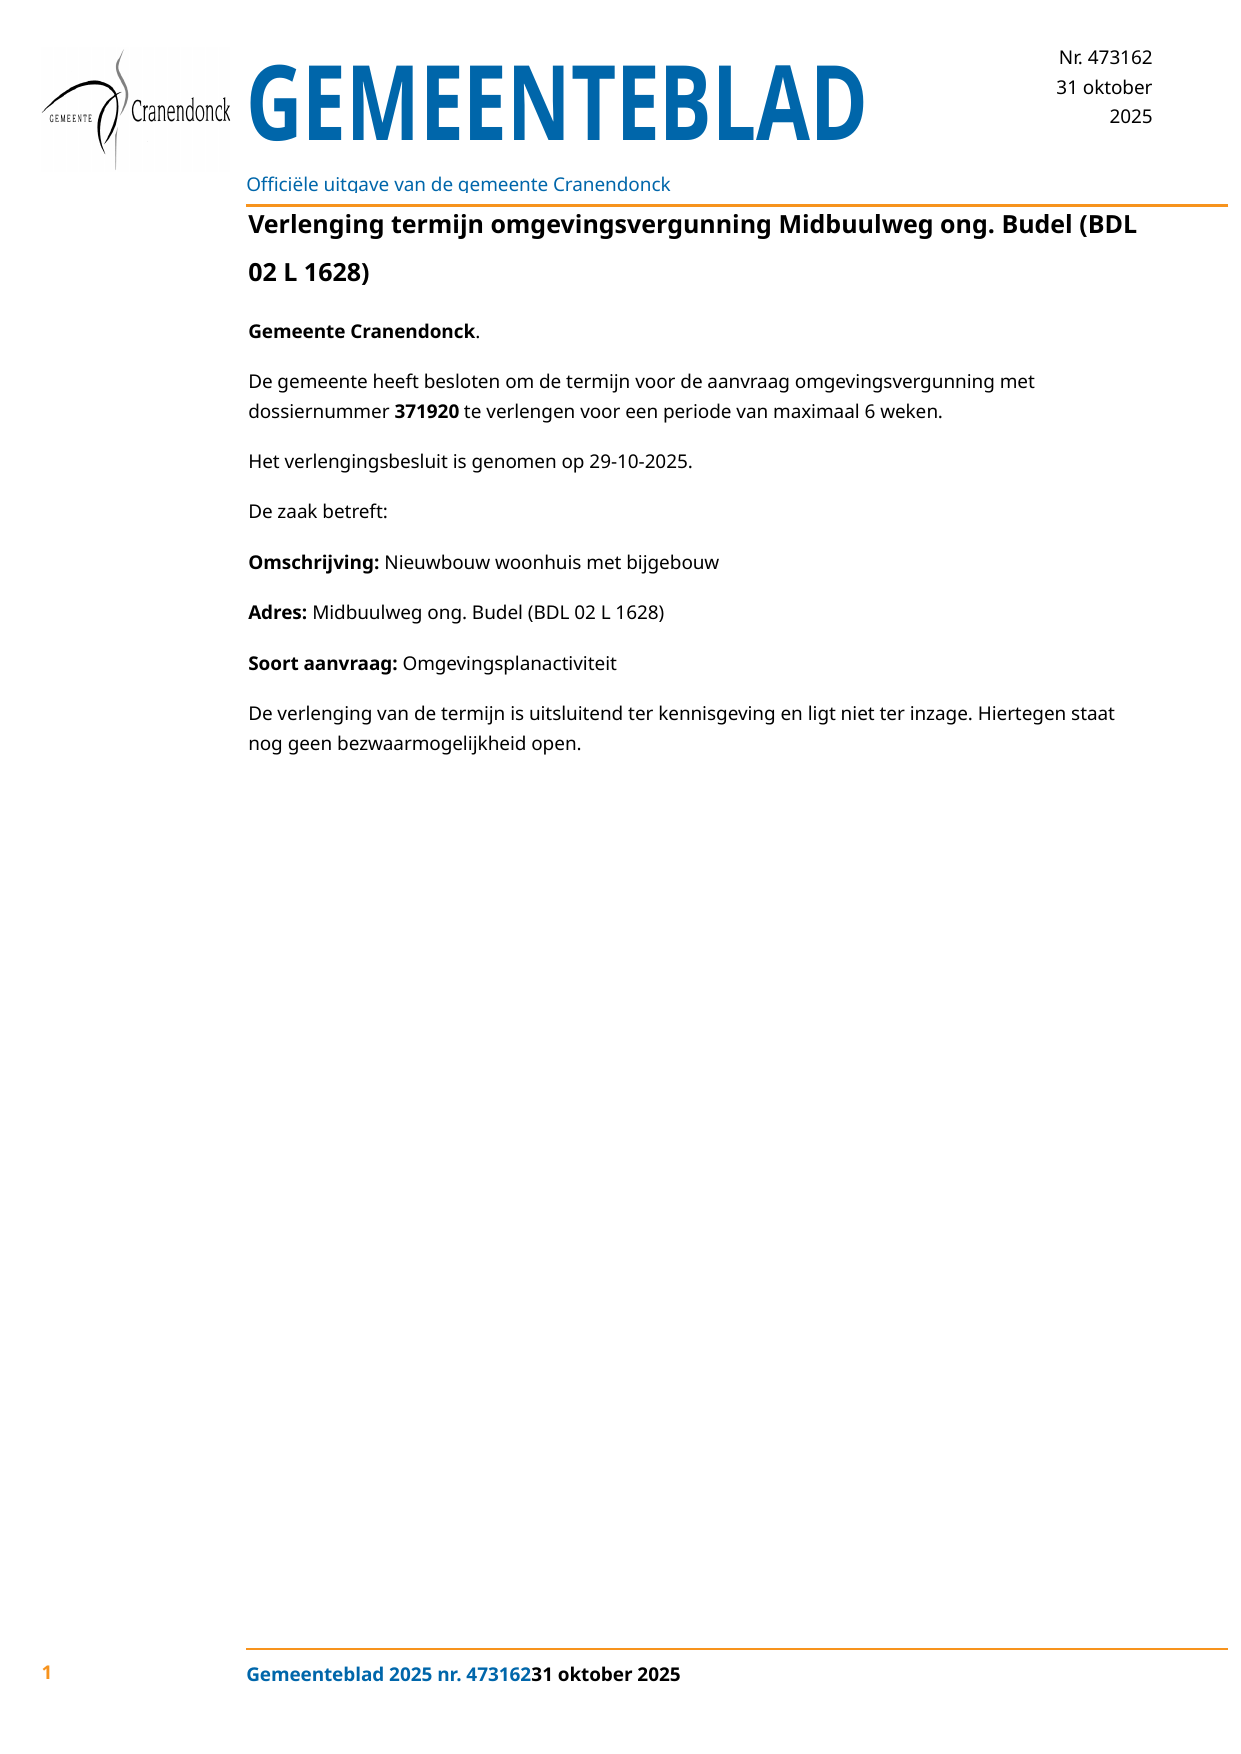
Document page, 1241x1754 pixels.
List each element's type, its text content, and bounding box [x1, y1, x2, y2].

picture [41, 47, 231, 172]
text Omschrijving: Nieuwbouw woonhuis met bijgebouw [248, 549, 1152, 575]
text De gemeente heeft besloten om de termijn voor de aanvraag omgevingsvergunning met dossiernummer 371920 te verlengen voor een periode van maximaal 6 weken. [248, 368, 1152, 424]
text Adres: Midbuulweg ong. Budel (BDL 02 L 1628) [248, 599, 1152, 625]
text Soort aanvraag: Omgevingsplanactiviteit [248, 650, 1152, 676]
text Het verlengingsbesluit is genomen op 29-10-2025. [248, 448, 1152, 474]
text Verlenging termijn omgevingsvergunning Midbuulweg ong. Budel (BDL 02 L 1628) [248, 207, 1152, 288]
text Gemeente Cranendonck. [248, 318, 1152, 344]
text De zaak betreft: [248, 499, 1152, 524]
text De verlenging van de termijn is uitsluitend ter kennisgeving en ligt niet ter inzage. Hiertegen staat nog geen bezwaarmogelijkheid open. [248, 700, 1152, 756]
